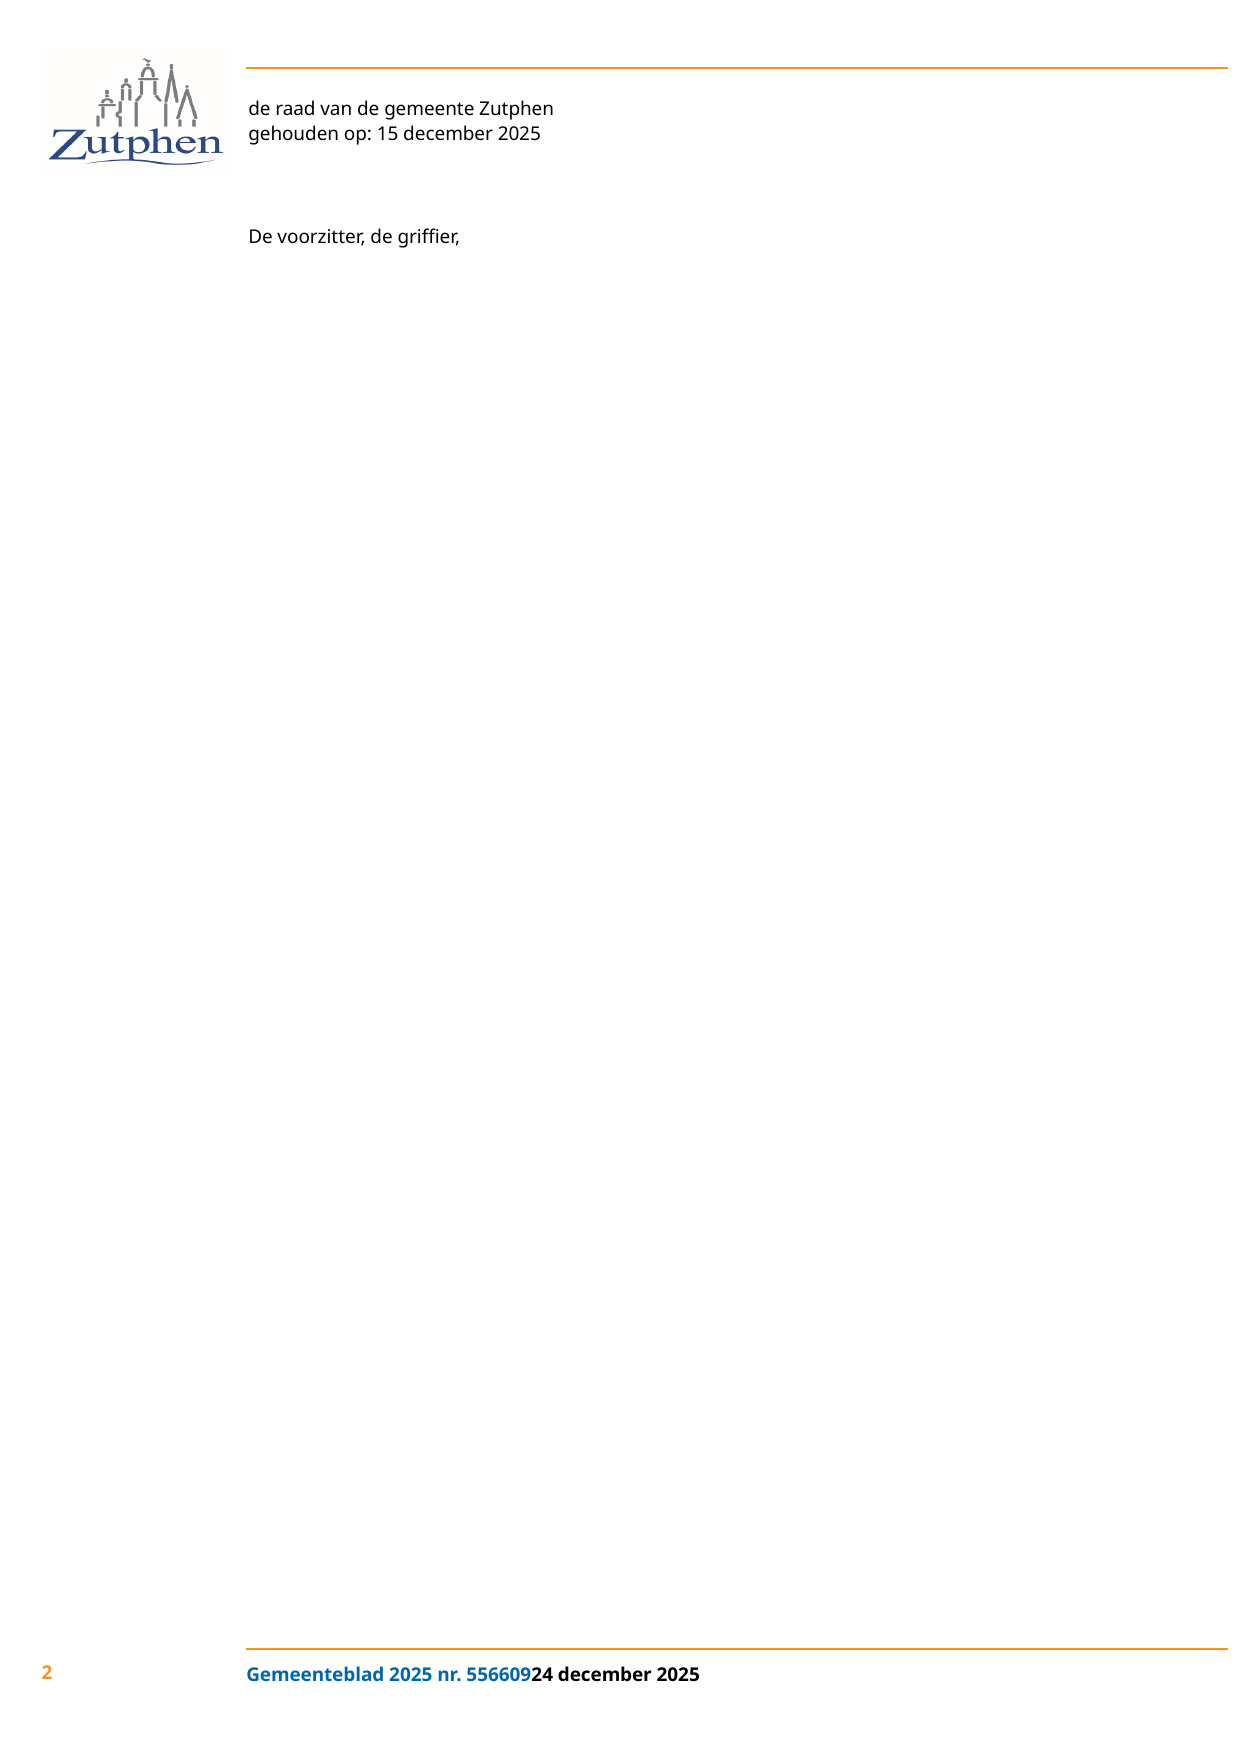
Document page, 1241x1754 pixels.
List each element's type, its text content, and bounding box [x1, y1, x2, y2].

picture [41, 47, 231, 172]
text De voorzitter, de griffier, [248, 223, 1152, 249]
text gehouden op: 15 december 2025 [248, 121, 1152, 146]
text de raad van de gemeente Zutphen [248, 95, 1152, 121]
